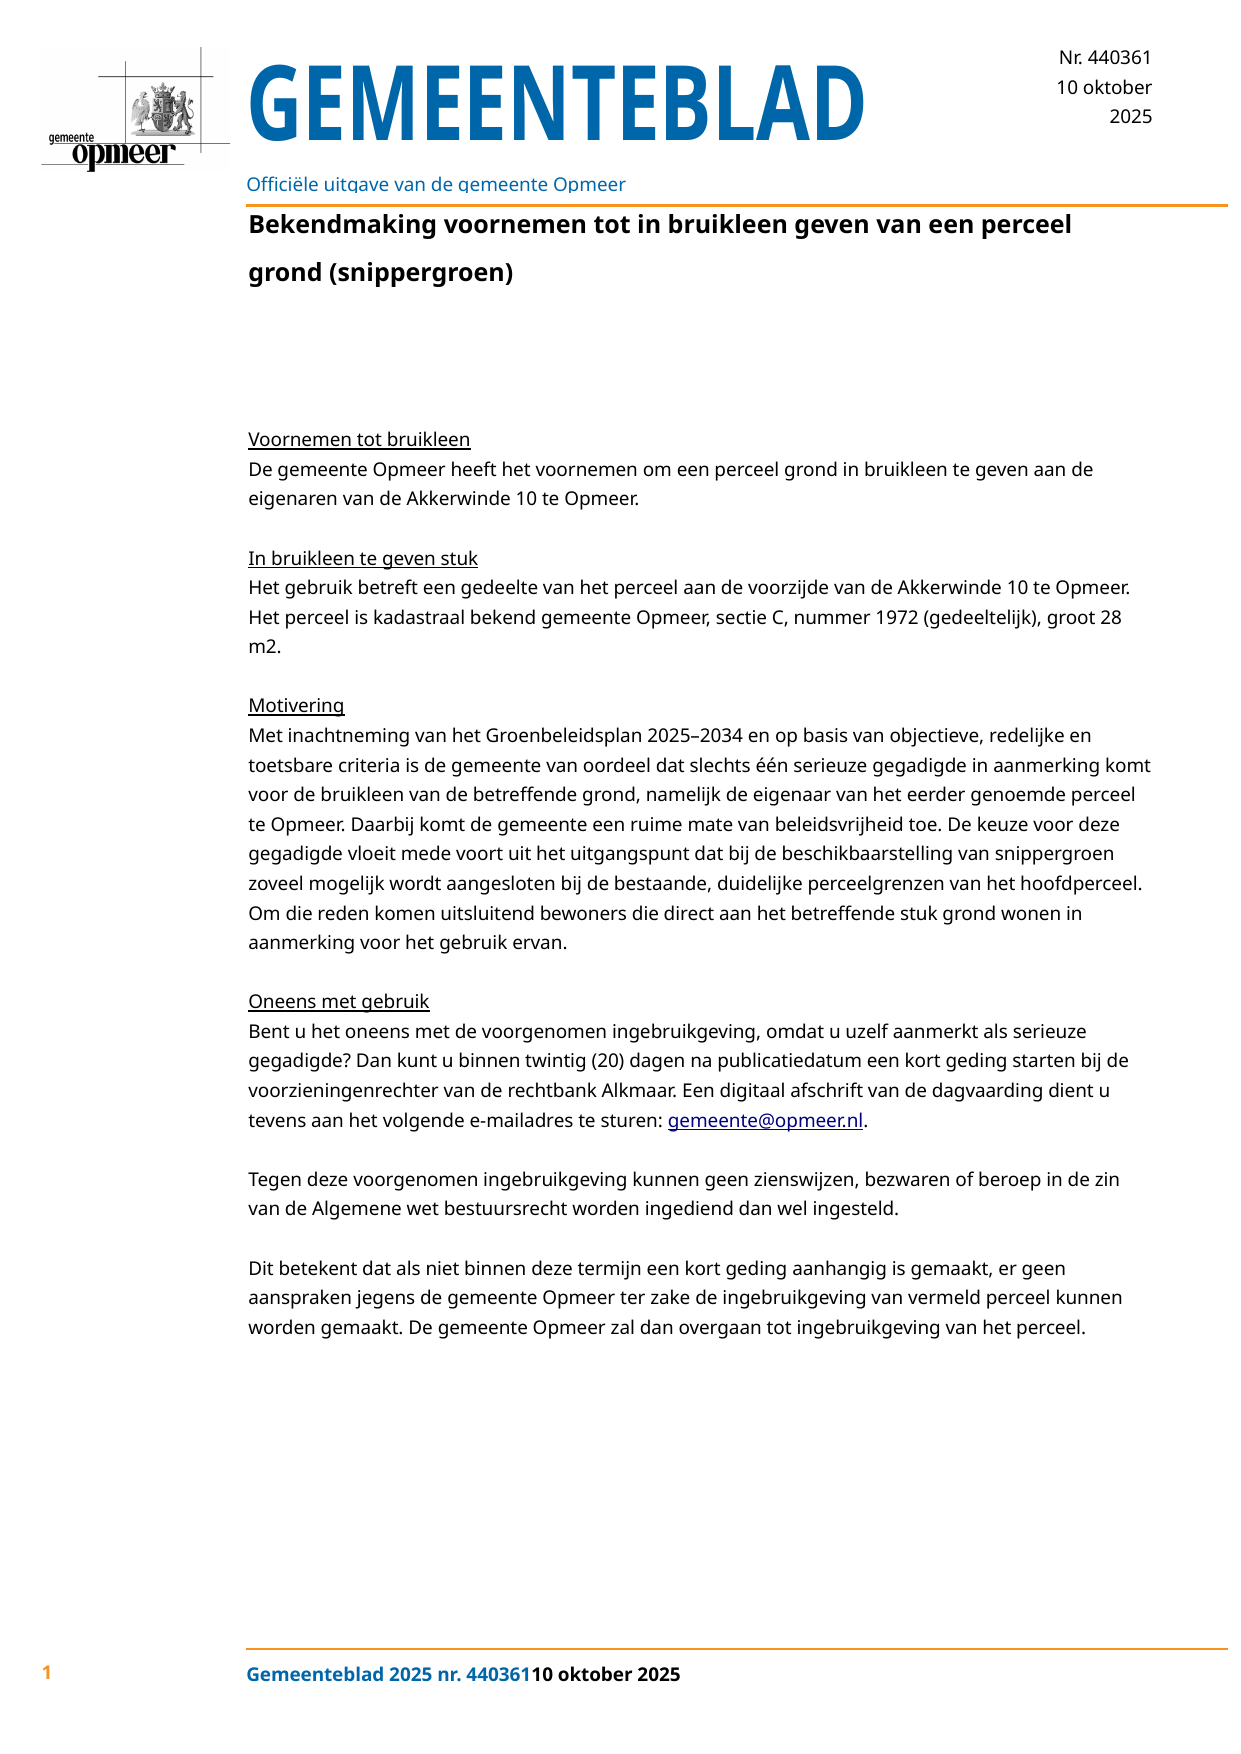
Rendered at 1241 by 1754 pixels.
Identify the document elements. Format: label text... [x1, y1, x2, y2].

picture [41, 47, 231, 172]
text Voornemen tot bruikleen [248, 426, 1152, 452]
text Motivering [248, 693, 1152, 718]
text Bekendmaking voornemen tot in bruikleen geven van een perceel grond (snippergroen) [248, 207, 1152, 288]
text Dit betekent dat als niet binnen deze termijn een kort geding aanhangig is gemaakt, er geen aanspraken jegens de gemeente Opmeer ter zake de ingebruikgeving van vermeld perceel kunnen worden gemaakt. De gemeente Opmeer zal dan overgaan tot ingebruikgeving van het perceel. [248, 1255, 1152, 1339]
text Tegen deze voorgenomen ingebruikgeving kunnen geen zienswijzen, bezwaren of beroep in de zin van de Algemene wet bestuursrecht worden ingediend dan wel ingesteld. [248, 1166, 1152, 1221]
text Oneens met gebruik [248, 988, 1152, 1014]
text Bent u het oneens met de voorgenomen ingebruikgeving, omdat u uzelf aanmerkt als serieuze gegadigde? Dan kunt u binnen twintig (20) dagen na publicatiedatum een kort geding starten bij de voorzieningenrechter van de rechtbank Alkmaar. Een digitaal afschrift van de dagvaarding dient u tevens aan het volgende e-mailadres te sturen: gemeente@opmeer.nl. [248, 1018, 1152, 1132]
text Met inachtneming van het Groenbeleidsplan 2025–2034 en op basis van objectieve, redelijke en toetsbare criteria is de gemeente van oordeel dat slechts één serieuze gegadigde in aanmerking komt voor de bruikleen van de betreffende grond, namelijk de eigenaar van het eerder genoemde perceel te Opmeer. Daarbij komt de gemeente een ruime mate van beleidsvrijheid toe. De keuze voor deze gegadigde vloeit mede voort uit het uitgangspunt dat bij de beschikbaarstelling van snippergroen zoveel mogelijk wordt aangesloten bij de bestaande, duidelijke perceelgrenzen van het hoofdperceel. Om die reden komen uitsluitend bewoners die direct aan het betreffende stuk grond wonen in aanmerking voor het gebruik ervan. [248, 722, 1152, 955]
text De gemeente Opmeer heeft het voornemen om een perceel grond in bruikleen te geven aan de eigenaren van de Akkerwinde 10 te Opmeer. [248, 456, 1152, 511]
text Het gebruik betreft een gedeelte van het perceel aan de voorzijde van de Akkerwinde 10 te Opmeer. Het perceel is kadastraal bekend gemeente Opmeer, sectie C, nummer 1972 (gedeeltelijk), groot 28 m2. [248, 574, 1152, 659]
text In bruikleen te geven stuk [248, 545, 1152, 570]
